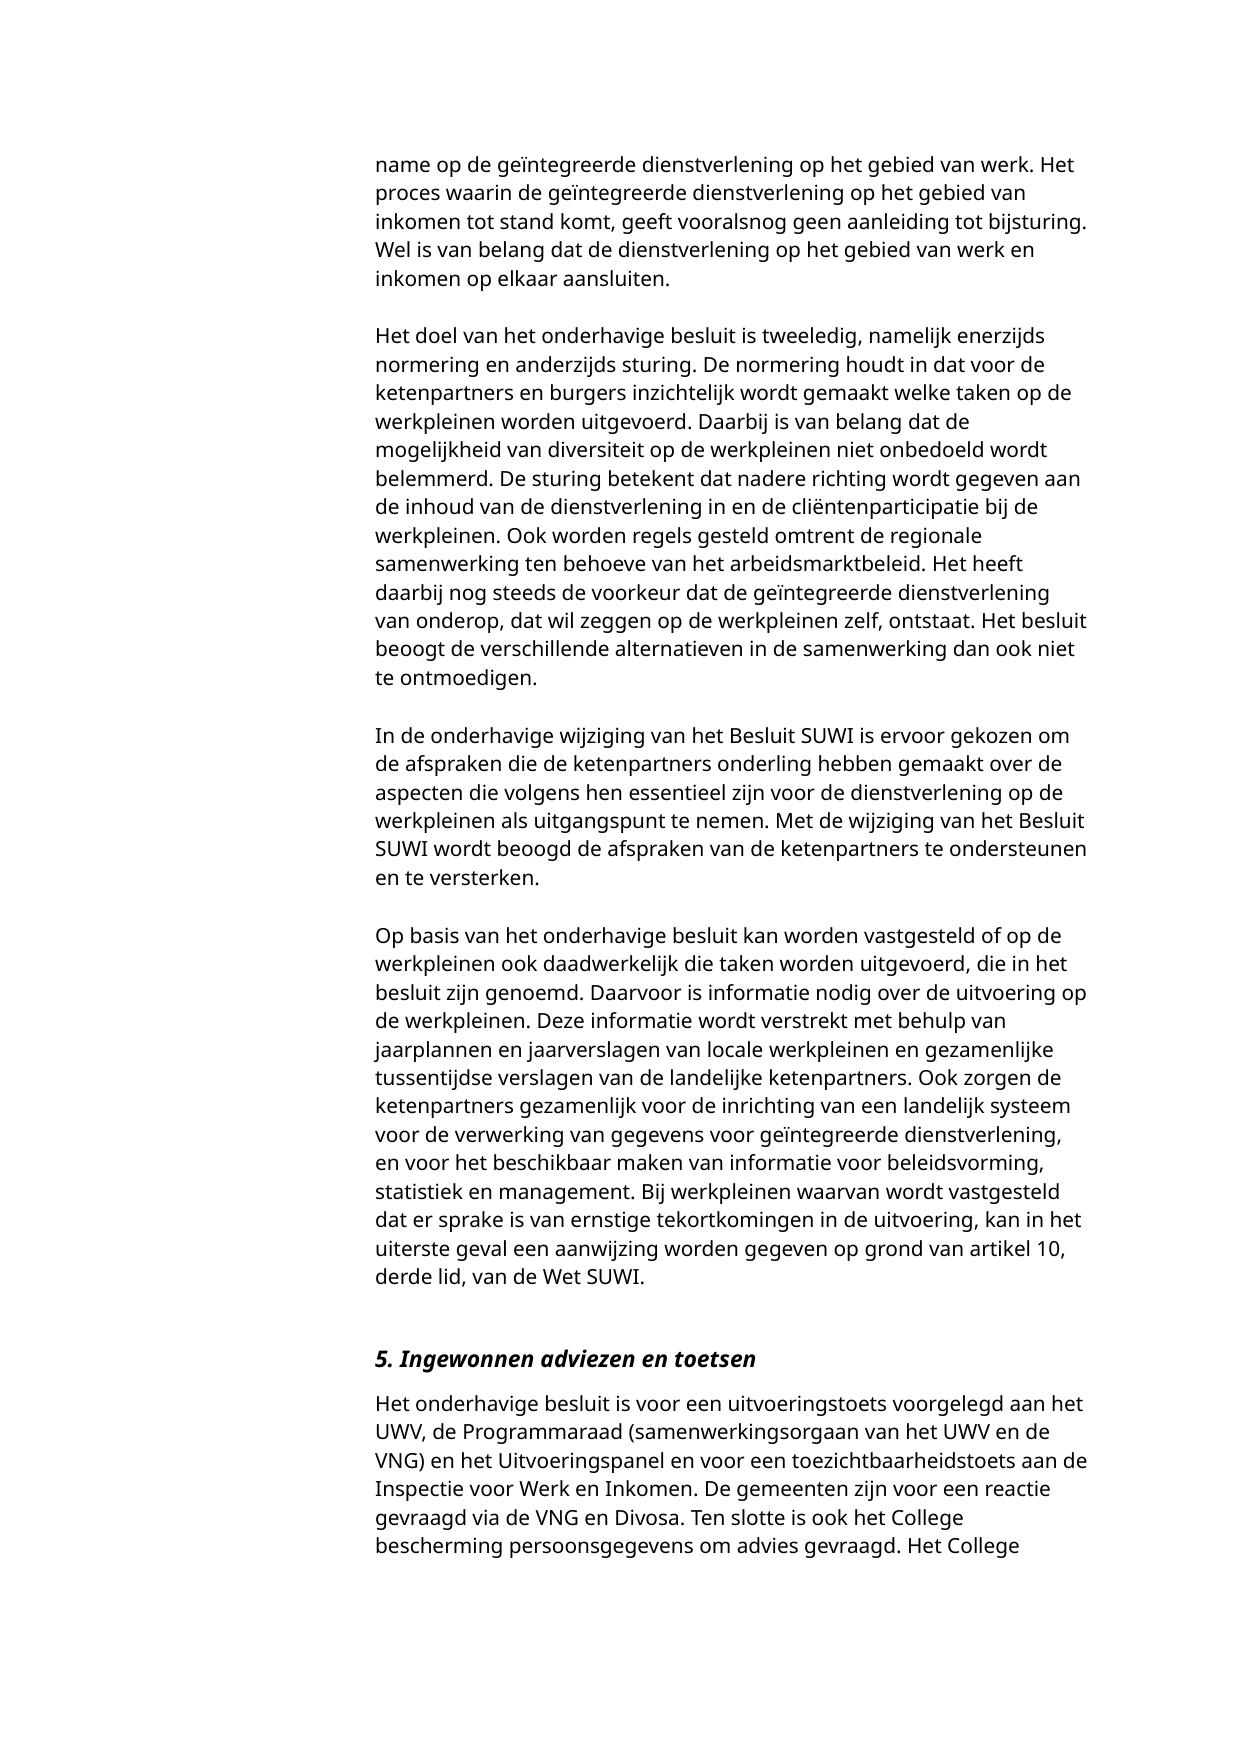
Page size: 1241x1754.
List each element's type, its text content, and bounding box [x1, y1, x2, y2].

text Het onderhavige besluit is voor een uitvoeringstoets voorgelegd aan het UWV, de Programmaraad (samenwerkingsorgaan van het UWV en de VNG) en het Uitvoeringspanel en voor een toezichtbaarheidstoets aan de Inspectie voor Werk en Inkomen. De gemeenten zijn voor een reactie gevraagd via de VNG en Divosa. Ten slotte is ook het College bescherming persoonsgegevens om advies gevraagd. Het College [375, 1389, 1090, 1559]
text name op de geïntegreerde dienstverlening op het gebied van werk. Het proces waarin de geïntegreerde dienstverlening op het gebied van inkomen tot stand komt, geeft vooralsnog geen aanleiding tot bijsturing. Wel is van belang dat de dienstverlening op het gebied van werk en inkomen op elkaar aansluiten. [375, 150, 1090, 292]
text Op basis van het onderhavige besluit kan worden vastgesteld of op de werkpleinen ook daadwerkelijk die taken worden uitgevoerd, die in het besluit zijn genoemd. Daarvoor is informatie nodig over de uitvoering op de werkpleinen. Deze informatie wordt verstrekt met behulp van jaarplannen en jaarverslagen van locale werkpleinen en gezamenlijke tussentijdse verslagen van de landelijke ketenpartners. Ook zorgen de ketenpartners gezamenlijk voor de inrichting van een landelijk systeem voor de verwerking van gegevens voor geïntegreerde dienstverlening, en voor het beschikbaar maken van informatie voor beleidsvorming, statistiek en management. Bij werkpleinen waarvan wordt vastgesteld dat er sprake is van ernstige tekortkomingen in de uitvoering, kan in het uiterste geval een aanwijzing worden gegeven op grond van artikel 10, derde lid, van de Wet SUWI. [375, 921, 1090, 1291]
subtitle 5. Ingewonnen adviezen en toetsen [375, 1343, 1090, 1374]
text In de onderhavige wijziging van het Besluit SUWI is ervoor gekozen om de afspraken die de ketenpartners onderling hebben gemaakt over de aspecten die volgens hen essentieel zijn voor de dienstverlening op de werkpleinen als uitgangspunt te nemen. Met de wijziging van het Besluit SUWI wordt beoogd de afspraken van de ketenpartners te ondersteunen en te versterken. [375, 721, 1090, 891]
text Het doel van het onderhavige besluit is tweeledig, namelijk enerzijds normering en anderzijds sturing. De normering houdt in dat voor de ketenpartners en burgers inzichtelijk wordt gemaakt welke taken op de werkpleinen worden uitgevoerd. Daarbij is van belang dat de mogelijkheid van diversiteit op de werkpleinen niet onbedoeld wordt belemmerd. De sturing betekent dat nadere richting wordt gegeven aan de inhoud van de dienstverlening in en de cliëntenparticipatie bij de werkpleinen. Ook worden regels gesteld omtrent de regionale samenwerking ten behoeve van het arbeidsmarktbeleid. Het heeft daarbij nog steeds de voorkeur dat de geïntegreerde dienstverlening van onderop, dat wil zeggen op de werkpleinen zelf, ontstaat. Het besluit beoogt de verschillende alternatieven in de samenwerking dan ook niet te ontmoedigen. [375, 322, 1090, 691]
